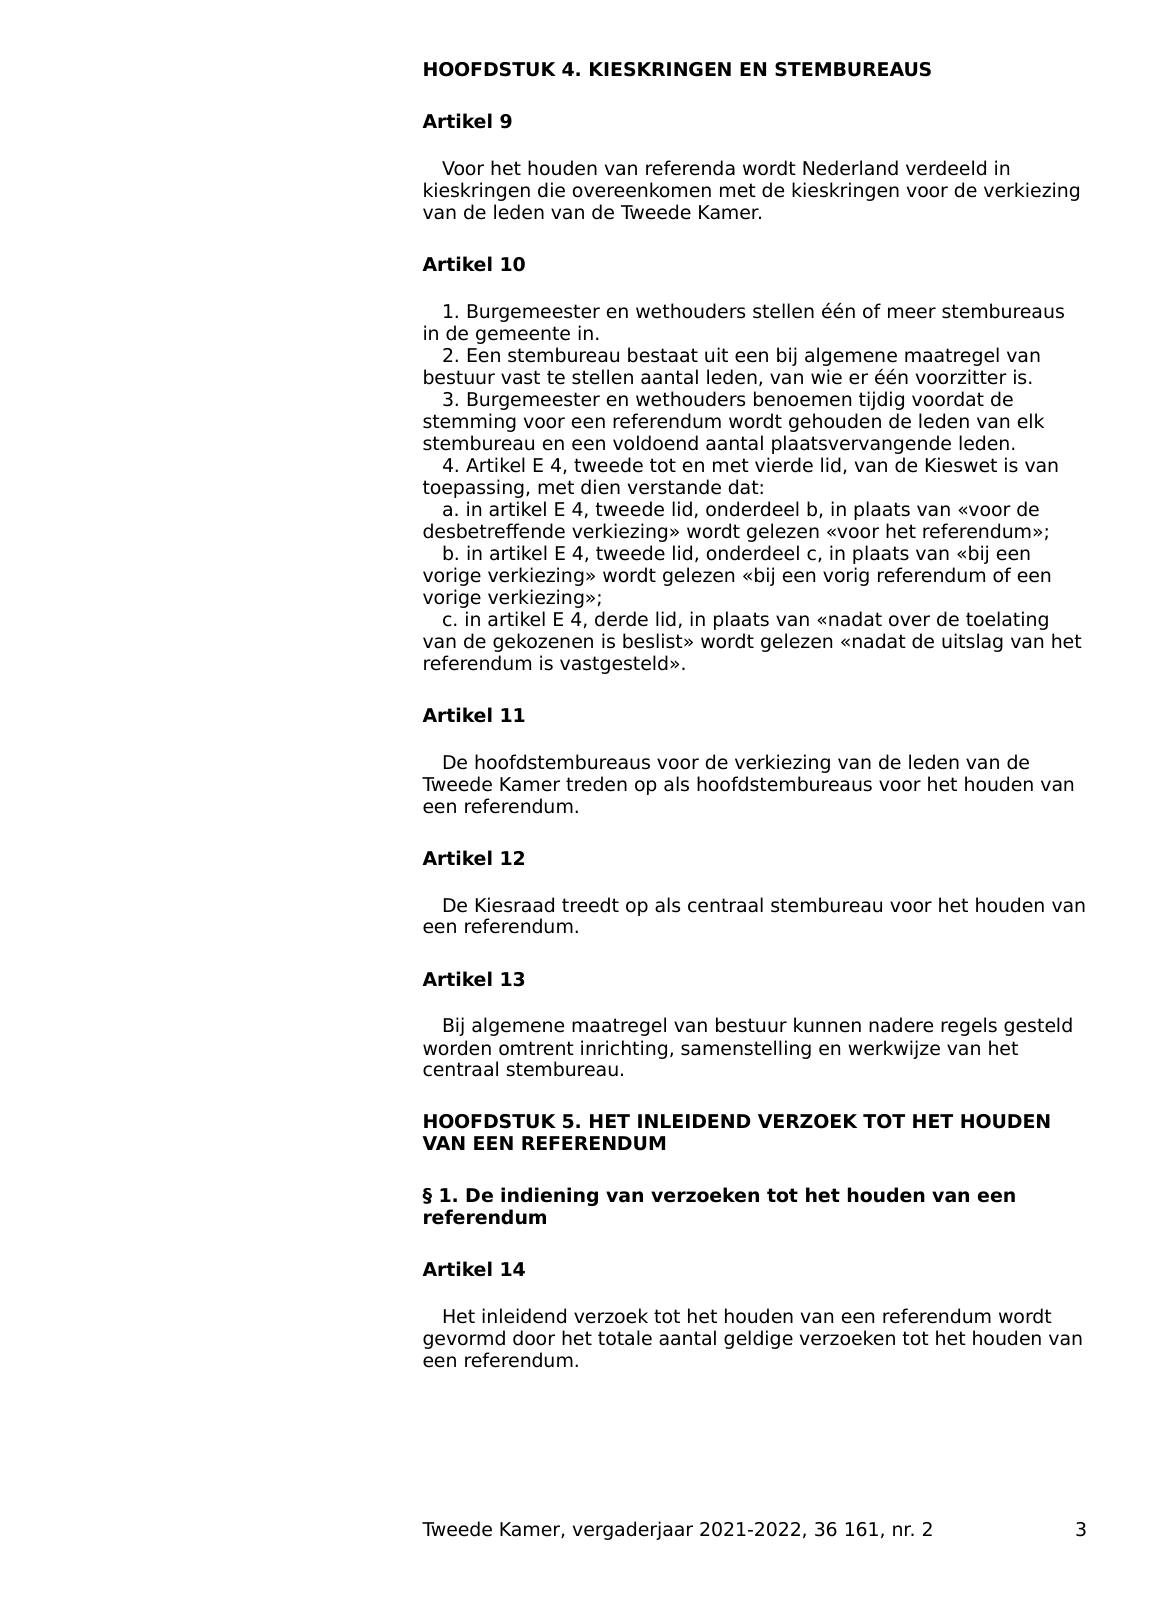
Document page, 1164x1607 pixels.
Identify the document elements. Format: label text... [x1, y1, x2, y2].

text 3. Burgemeester en wethouders benoemen tijdig voordat de stemming voor een referendum wordt gehouden de leden van elk stembureau en een voldoend aantal plaatsvervangende leden. [422, 389, 1087, 455]
text Bij algemene maatregel van bestuur kunnen nadere regels gesteld worden omtrent inrichting, samenstelling en werkwijze van het centraal stembureau. [422, 1015, 1087, 1081]
text Het inleidend verzoek tot het houden van een referendum wordt gevormd door het totale aantal geldige verzoeken tot het houden van een referendum. [422, 1306, 1087, 1372]
subtitle Artikel 12 [422, 847, 1087, 869]
text c. in artikel E 4, derde lid, in plaats van «nadat over de toelating van de gekozenen is beslist» wordt gelezen «nadat de uitslag van het referendum is vastgesteld». [422, 609, 1087, 674]
subtitle Artikel 11 [422, 704, 1087, 727]
subtitle HOOFDSTUK 4. KIESKRINGEN EN STEMBUREAUS [422, 59, 1087, 81]
text a. in artikel E 4, tweede lid, onderdeel b, in plaats van «voor de desbetreffende verkiezing» wordt gelezen «voor het referendum»; [422, 499, 1087, 543]
text 1. Burgemeester en wethouders stellen één of meer stembureaus in de gemeente in. [422, 301, 1087, 345]
subtitle Artikel 10 [422, 254, 1087, 276]
text 2. Een stembureau bestaat uit een bij algemene maatregel van bestuur vast te stellen aantal leden, van wie er één voorzitter is. [422, 345, 1087, 389]
text De hoofdstembureaus voor de verkiezing van de leden van de Tweede Kamer treden op als hoofdstembureaus voor het houden van een referendum. [422, 752, 1087, 817]
subtitle Artikel 9 [422, 111, 1087, 133]
text Voor het houden van referenda wordt Nederland verdeeld in kieskringen die overeenkomen met de kieskringen voor de verkiezing van de leden van de Tweede Kamer. [422, 158, 1087, 224]
subtitle Artikel 14 [422, 1259, 1087, 1281]
subtitle HOOFDSTUK 5. HET INLEIDEND VERZOEK TOT HET HOUDEN VAN EEN REFERENDUM [422, 1111, 1087, 1155]
subtitle Artikel 13 [422, 968, 1087, 990]
subtitle § 1. De indiening van verzoeken tot het houden van een referendum [422, 1185, 1087, 1229]
text b. in artikel E 4, tweede lid, onderdeel c, in plaats van «bij een vorige verkiezing» wordt gelezen «bij een vorig referendum of een vorige verkiezing»; [422, 543, 1087, 609]
text De Kiesraad treedt op als centraal stembureau voor het houden van een referendum. [422, 894, 1087, 938]
text 4. Artikel E 4, tweede tot en met vierde lid, van de Kieswet is van toepassing, met dien verstande dat: [422, 455, 1087, 499]
